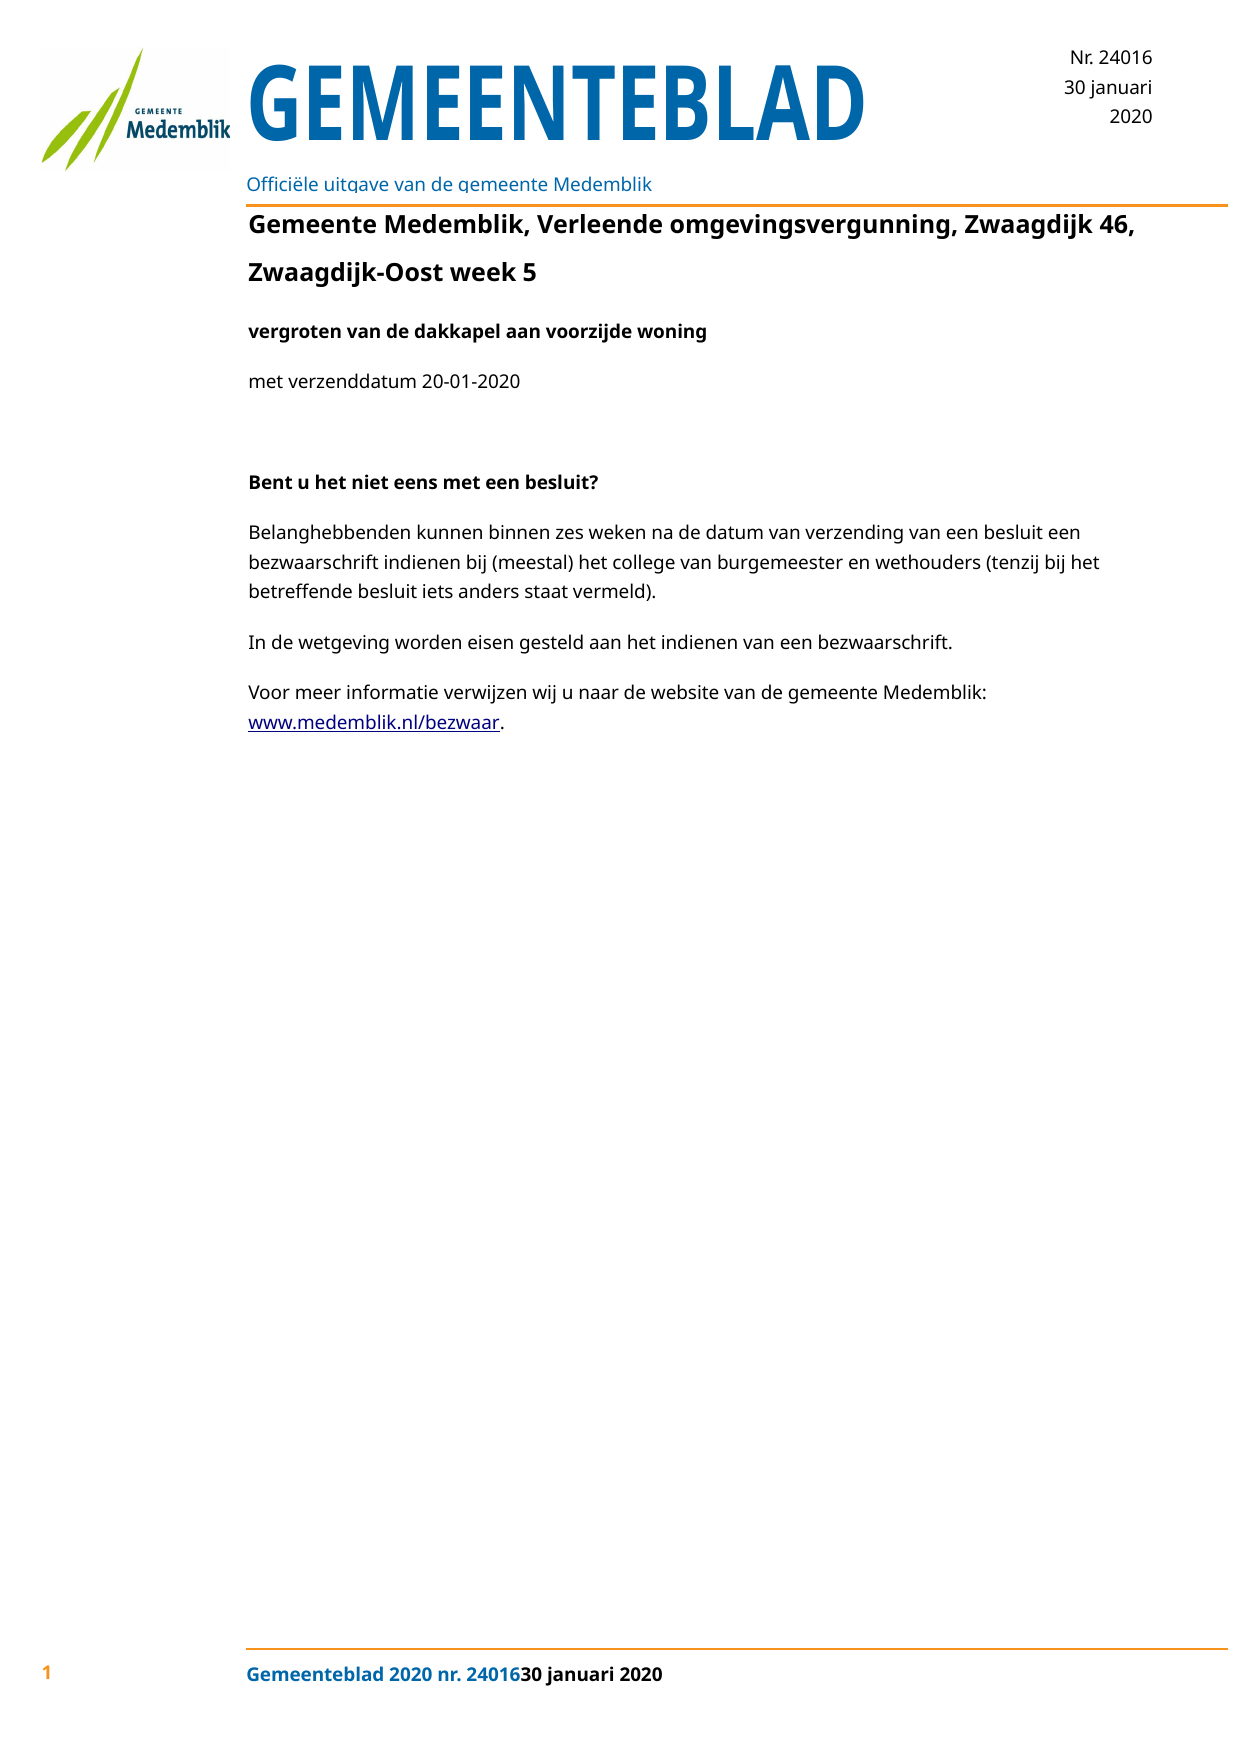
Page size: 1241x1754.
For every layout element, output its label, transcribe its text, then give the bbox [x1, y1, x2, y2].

text Gemeente Medemblik, Verleende omgevingsvergunning, Zwaagdijk 46, Zwaagdijk-Oost week 5 [248, 207, 1152, 288]
text Bent u het niet eens met een besluit? [248, 469, 1152, 495]
text In de wetgeving worden eisen gesteld aan het indienen van een bezwaarschrift. [248, 629, 1152, 655]
text Voor meer informatie verwijzen wij u naar de website van de gemeente Medemblik: www.medemblik.nl/bezwaar. [248, 679, 1152, 735]
text met verzenddatum 20-01-2020 [248, 368, 1152, 394]
text Belanghebbenden kunnen binnen zes weken na de datum van verzending van een besluit een bezwaarschrift indienen bij (meestal) het college van burgemeester en wethouders (tenzij bij het betreffende besluit iets anders staat vermeld). [248, 519, 1152, 604]
picture [41, 47, 231, 172]
text vergroten van de dakkapel aan voorzijde woning [248, 318, 1152, 344]
